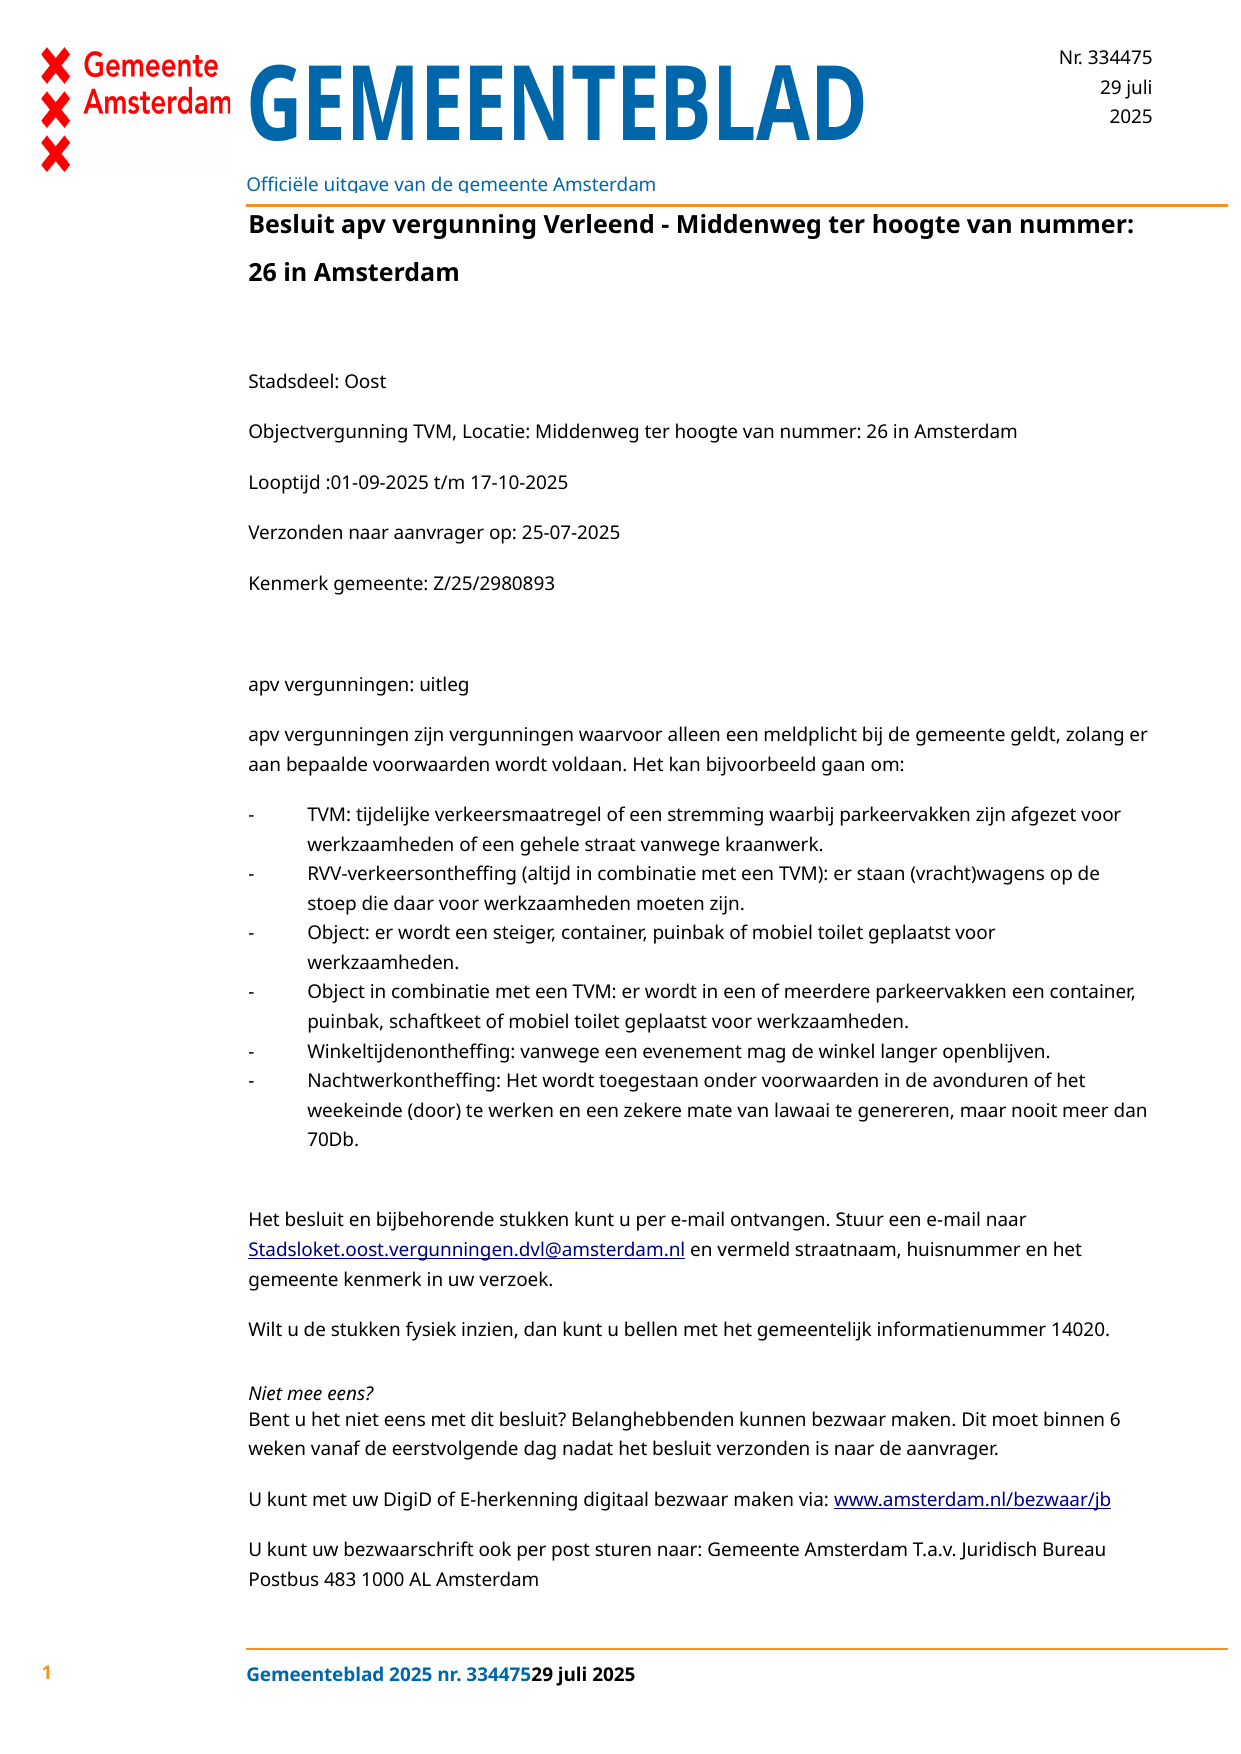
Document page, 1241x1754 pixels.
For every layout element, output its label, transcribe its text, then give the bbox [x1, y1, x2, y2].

text apv vergunningen zijn vergunningen waarvoor alleen een meldplicht bij de gemeente geldt, zolang er aan bepaalde voorwaarden wordt voldaan. Het kan bijvoorbeeld gaan om: [248, 721, 1152, 777]
list Object: er wordt een steiger, container, puinbak of mobiel toilet geplaatst voor werkzaamheden. [248, 919, 1152, 975]
text U kunt uw bezwaarschrift ook per post sturen naar: Gemeente Amsterdam T.a.v. Juridisch Bureau Postbus 483 1000 AL Amsterdam [248, 1536, 1152, 1592]
text Wilt u de stukken fysiek inzien, dan kunt u bellen met het gemeentelijk informatienummer 14020. [248, 1316, 1152, 1342]
list Winkeltijdenontheffing: vanwege een evenement mag de winkel langer openblijven. [248, 1038, 1152, 1064]
text Objectvergunning TVM, Locatie: Middenweg ter hoogte van nummer: 26 in Amsterdam [248, 419, 1152, 444]
list Object in combinatie met een TVM: er wordt in een of meerdere parkeervakken een container, puinbak, schaftkeet of mobiel toilet geplaatst voor werkzaamheden. [248, 979, 1152, 1034]
list Nachtwerkontheffing: Het wordt toegestaan onder voorwaarden in de avonduren of het weekeinde (door) te werken en een zekere mate van lawaai te genereren, maar nooit meer dan 70Db. [248, 1067, 1152, 1152]
text Besluit apv vergunning Verleend - Middenweg ter hoogte van nummer: 26 in Amsterdam [248, 207, 1152, 288]
text Bent u het niet eens met dit besluit? Belanghebbenden kunnen bezwaar maken. Dit moet binnen 6 weken vanaf de eerstvolgende dag nadat het besluit verzonden is naar de aanvrager. [248, 1406, 1152, 1461]
text Verzonden naar aanvrager op: 25-07-2025 [248, 519, 1152, 545]
list TVM: tijdelijke verkeersmaatregel of een stremming waarbij parkeervakken zijn afgezet voor werkzaamheden of een gehele straat vanwege kraanwerk. [248, 801, 1152, 857]
picture [41, 47, 231, 172]
text U kunt met uw DigiD of E-herkenning digitaal bezwaar maken via: www.amsterdam.nl/bezwaar/jb [248, 1486, 1152, 1512]
text apv vergunningen: uitleg [248, 671, 1152, 697]
text Looptijd :01-09-2025 t/m 17-10-2025 [248, 469, 1152, 495]
text Stadsdeel: Oost [248, 368, 1152, 394]
text Het besluit en bijbehorende stukken kunt u per e-mail ontvangen. Stuur een e-mail naar Stadsloket.oost.vergunningen.dvl@amsterdam.nl en vermeld straatnaam, huisnummer en het gemeente kenmerk in uw verzoek. [248, 1207, 1152, 1292]
text Niet mee eens? [248, 1380, 1152, 1406]
list RVV-verkeersontheffing (altijd in combinatie met een TVM): er staan (vracht)wagens op de stoep die daar voor werkzaamheden moeten zijn. [248, 860, 1152, 916]
text Kenmerk gemeente: Z/25/2980893 [248, 570, 1152, 596]
